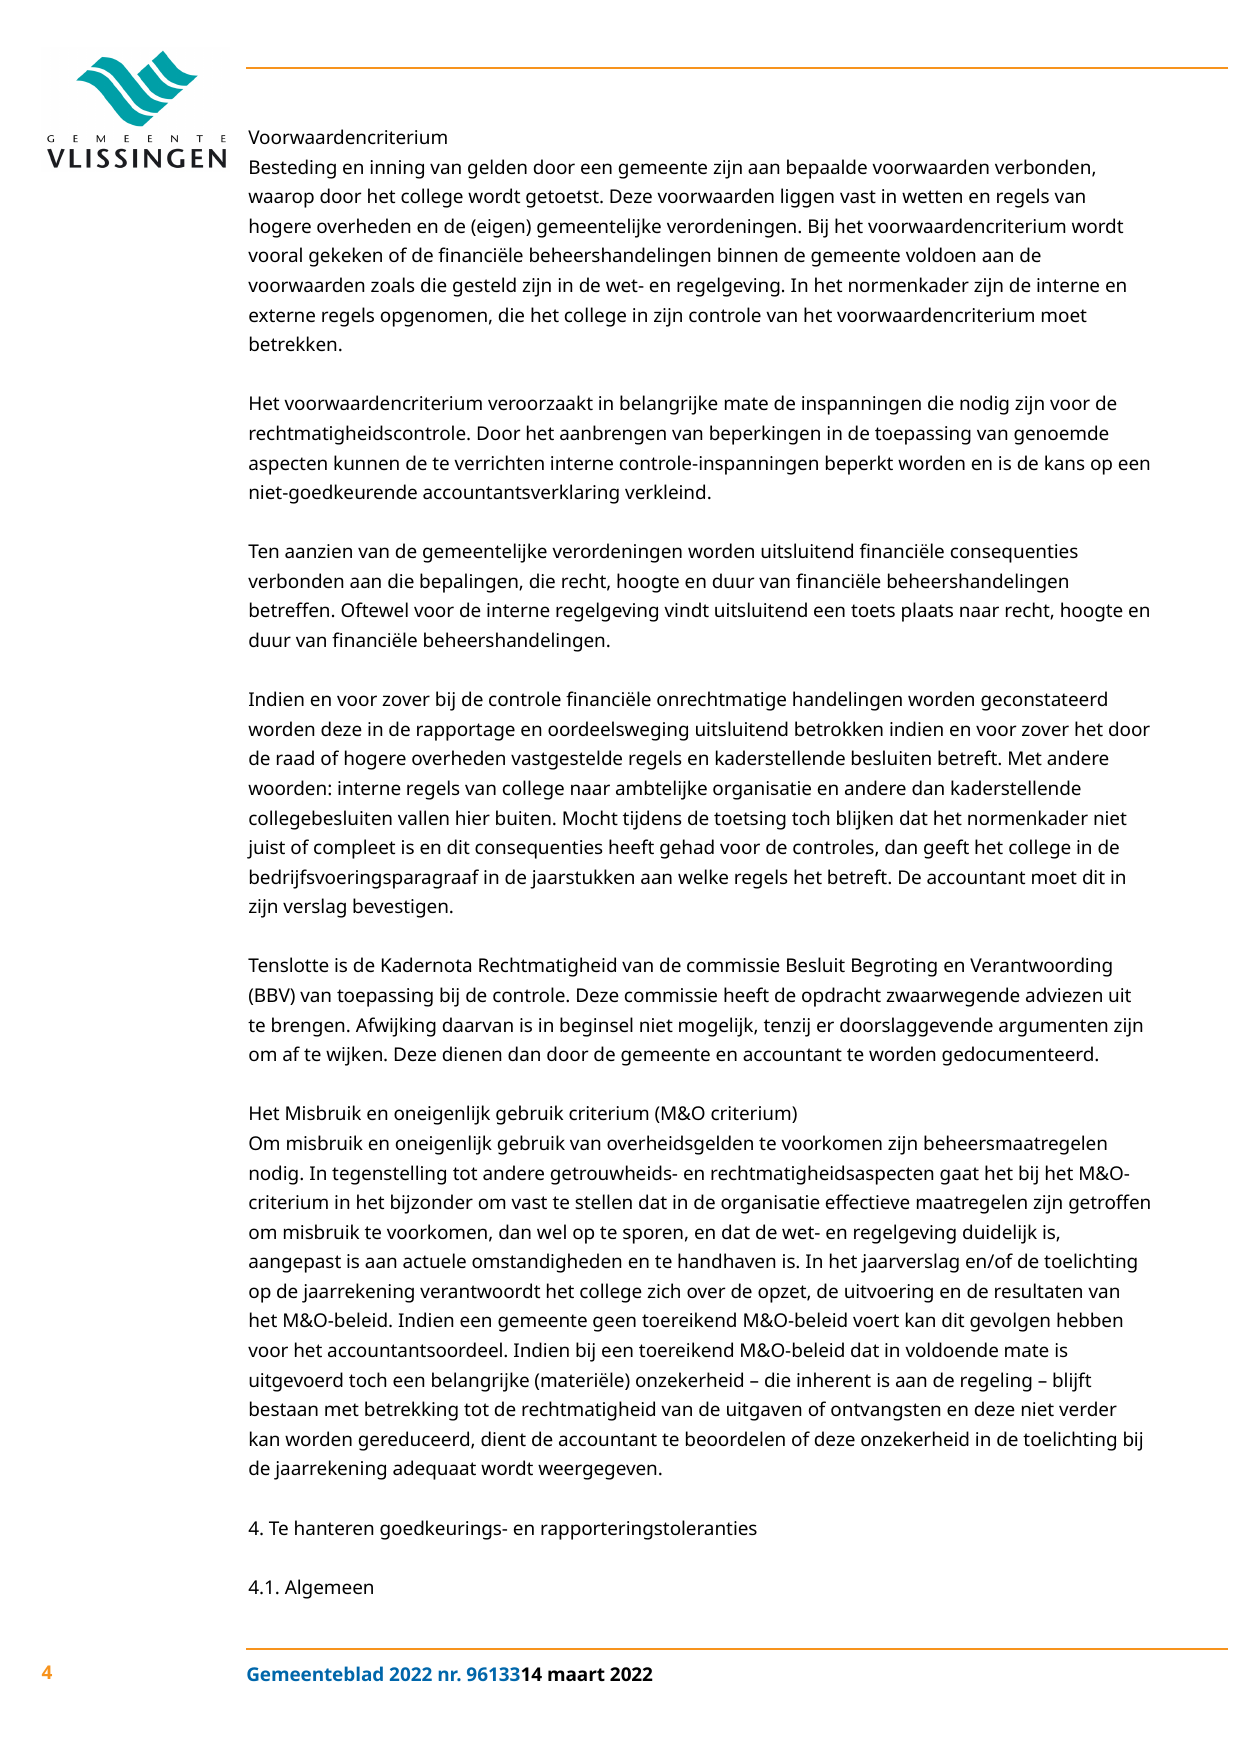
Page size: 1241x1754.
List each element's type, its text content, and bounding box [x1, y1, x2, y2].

picture [41, 47, 231, 172]
text Het voorwaardencriterium veroorzaakt in belangrijke mate de inspanningen die nodig zijn voor de rechtmatigheidscontrole. Door het aanbrengen van beperkingen in de toepassing van genoemde aspecten kunnen de te verrichten interne controle-inspanningen beperkt worden en is de kans op een niet-goedkeurende accountantsverklaring verkleind. [248, 391, 1152, 505]
text Voorwaardencriterium [248, 124, 1152, 150]
text Om misbruik en oneigenlijk gebruik van overheidsgelden te voorkomen zijn beheersmaatregelen nodig. In tegenstelling tot andere getrouwheids- en rechtmatigheidsaspecten gaat het bij het M&O-criterium in het bijzonder om vast te stellen dat in de organisatie effectieve maatregelen zijn getroffen om misbruik te voorkomen, dan wel op te sporen, en dat de wet- en regelgeving duidelijk is, aangepast is aan actuele omstandigheden en te handhaven is. In het jaarverslag en/of de toelichting op de jaarrekening verantwoordt het college zich over de opzet, de uitvoering en de resultaten van het M&O-beleid. Indien een gemeente geen toereikend M&O-beleid voert kan dit gevolgen hebben voor het accountantsoordeel. Indien bij een toereikend M&O-beleid dat in voldoende mate is uitgevoerd toch een belangrijke (materiële) onzekerheid – die inherent is aan de regeling – blijft bestaan met betrekking tot de rechtmatigheid van de uitgaven of ontvangsten en deze niet verder kan worden gereduceerd, dient de accountant te beoordelen of deze onzekerheid in de toelichting bij de jaarrekening adequaat wordt weergegeven. [248, 1130, 1152, 1481]
text 4. Te hanteren goedkeurings- en rapporteringstoleranties [248, 1515, 1152, 1541]
text Tenslotte is de Kadernota Rechtmatigheid van de commissie Besluit Begroting en Verantwoording (BBV) van toepassing bij de controle. Deze commissie heeft de opdracht zwaarwegende adviezen uit te brengen. Afwijking daarvan is in beginsel niet mogelijk, tenzij er doorslaggevende argumenten zijn om af te wijken. Deze dienen dan door de gemeente en accountant te worden gedocumenteerd. [248, 953, 1152, 1067]
text Ten aanzien van de gemeentelijke verordeningen worden uitsluitend financiële consequenties verbonden aan die bepalingen, die recht, hoogte en duur van financiële beheershandelingen betreffen. Oftewel voor de interne regelgeving vindt uitsluitend een toets plaats naar recht, hoogte en duur van financiële beheershandelingen. [248, 538, 1152, 653]
text Indien en voor zover bij de controle financiële onrechtmatige handelingen worden geconstateerd worden deze in de rapportage en oordeelsweging uitsluitend betrokken indien en voor zover het door de raad of hogere overheden vastgestelde regels en kaderstellende besluiten betreft. Met andere woorden: interne regels van college naar ambtelijke organisatie en andere dan kaderstellende collegebesluiten vallen hier buiten. Mocht tijdens de toetsing toch blijken dat het normenkader niet juist of compleet is en dit consequenties heeft gehad voor de controles, dan geeft het college in de bedrijfsvoeringsparagraaf in de jaarstukken aan welke regels het betreft. De accountant moet dit in zijn verslag bevestigen. [248, 686, 1152, 919]
text 4.1. Algemeen [248, 1574, 1152, 1600]
text Besteding en inning van gelden door een gemeente zijn aan bepaalde voorwaarden verbonden, waarop door het college wordt getoetst. Deze voorwaarden liggen vast in wetten en regels van hogere overheden en de (eigen) gemeentelijke verordeningen. Bij het voorwaardencriterium wordt vooral gekeken of de financiële beheershandelingen binnen de gemeente voldoen aan de voorwaarden zoals die gesteld zijn in de wet- en regelgeving. In het normenkader zijn de interne en externe regels opgenomen, die het college in zijn controle van het voorwaardencriterium moet betrekken. [248, 154, 1152, 357]
text Het Misbruik en oneigenlijk gebruik criterium (M&O criterium) [248, 1101, 1152, 1126]
